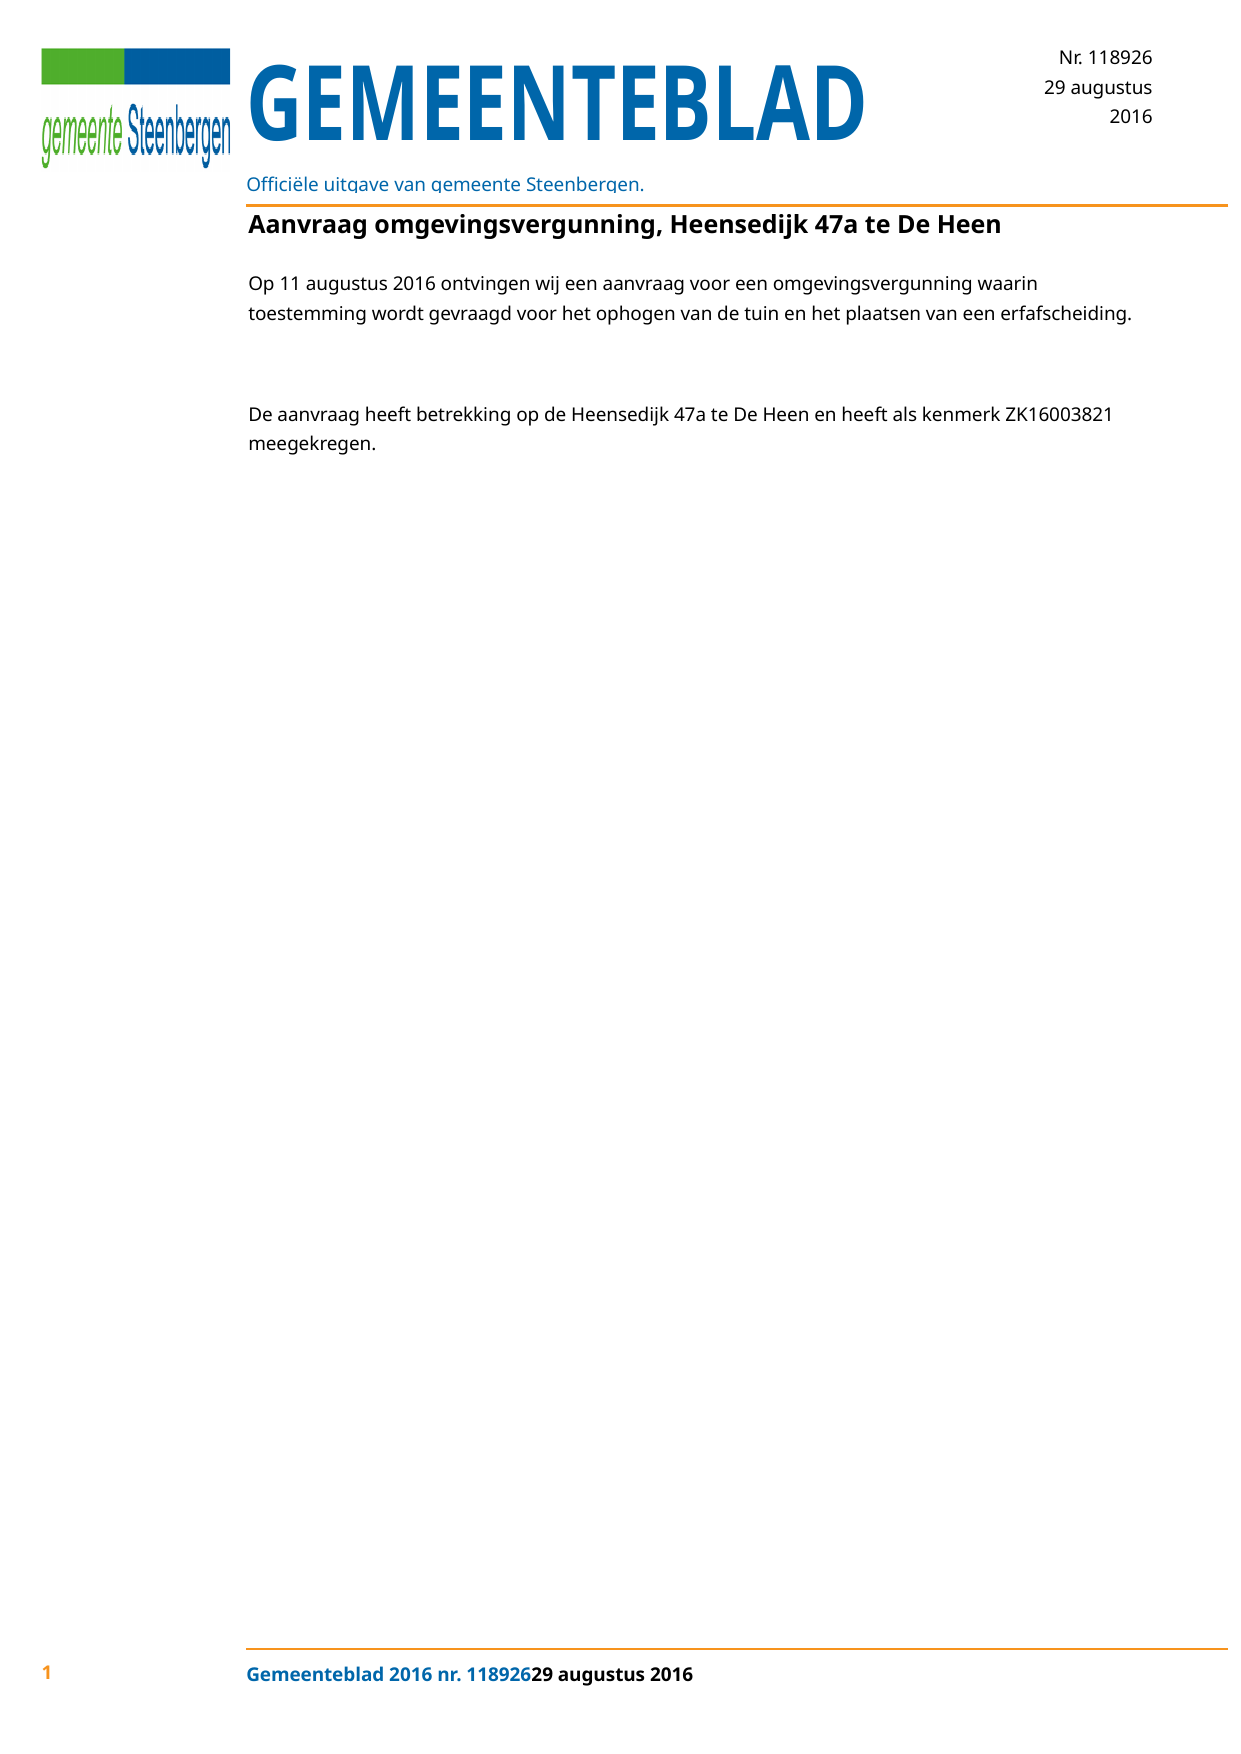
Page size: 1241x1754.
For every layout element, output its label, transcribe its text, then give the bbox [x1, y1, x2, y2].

picture [41, 47, 231, 172]
text Op 11 augustus 2016 ontvingen wij een aanvraag voor een omgevingsvergunning waarin toestemming wordt gevraagd voor het ophogen van de tuin en het plaatsen van een erfafscheiding. [248, 270, 1152, 326]
text Aanvraag omgevingsvergunning, Heensedijk 47a te De Heen [248, 207, 1152, 241]
text De aanvraag heeft betrekking op de Heensedijk 47a te De Heen en heeft als kenmerk ZK16003821 meegekregen. [248, 401, 1152, 456]
